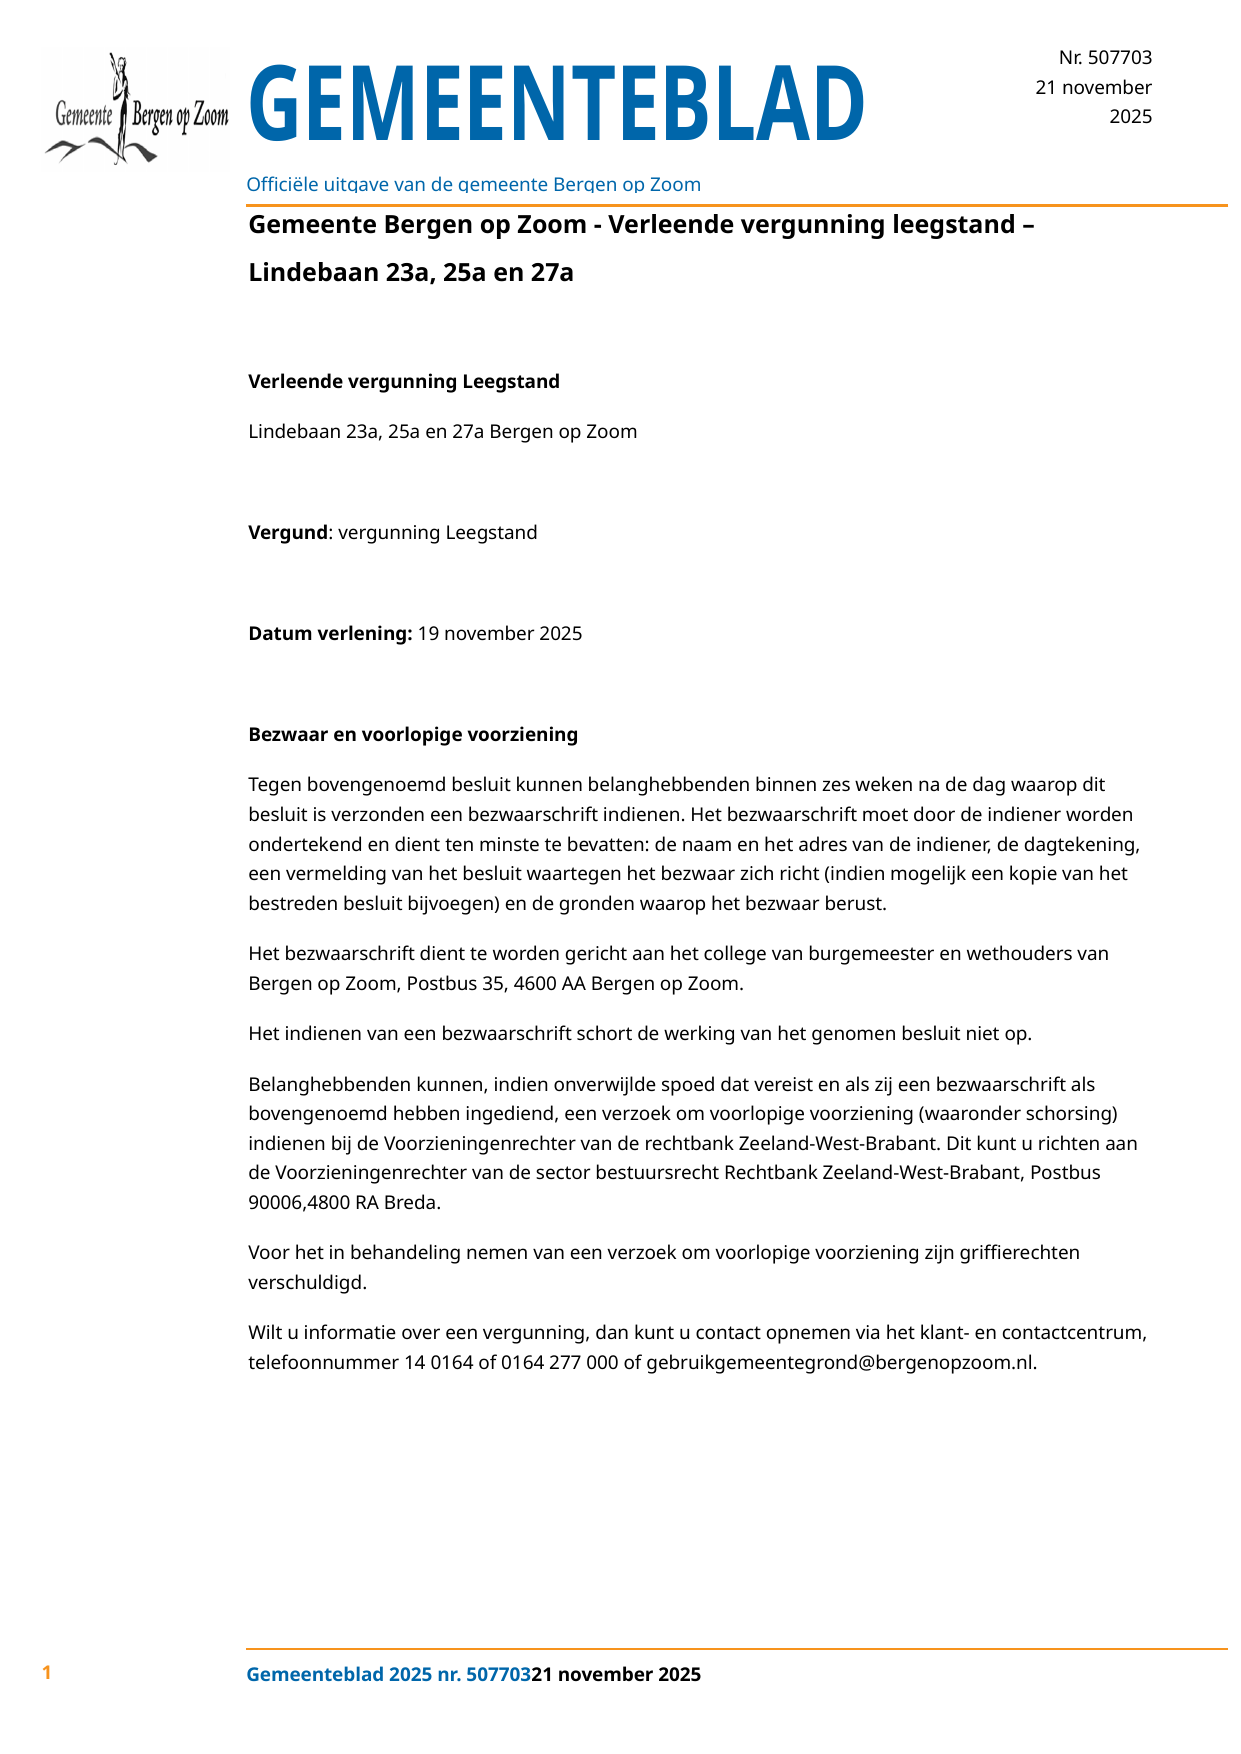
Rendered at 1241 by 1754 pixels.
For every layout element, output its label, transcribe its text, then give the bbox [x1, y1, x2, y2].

text Belanghebbenden kunnen, indien onverwijlde spoed dat vereist en als zij een bezwaarschrift als bovengenoemd hebben ingediend, een verzoek om voorlopige voorziening (waaronder schorsing) indienen bij de Voorzieningenrechter van de rechtbank Zeeland-West-Brabant. Dit kunt u richten aan de Voorzieningenrechter van de sector bestuursrecht Rechtbank Zeeland-West-Brabant, Postbus 90006,4800 RA Breda. [248, 1071, 1152, 1215]
text Voor het in behandeling nemen van een verzoek om voorlopige voorziening zijn griffierechten verschuldigd. [248, 1239, 1152, 1295]
text Tegen bovengenoemd besluit kunnen belanghebbenden binnen zes weken na de dag waarop dit besluit is verzonden een bezwaarschrift indienen. Het bezwaarschrift moet door de indiener worden ondertekend en dient ten minste te bevatten: de naam en het adres van de indiener, de dagtekening, een vermelding van het besluit waartegen het bezwaar zich richt (indien mogelijk een kopie van het bestreden besluit bijvoegen) en de gronden waarop het bezwaar berust. [248, 772, 1152, 916]
text Het indienen van een bezwaarschrift schort de werking van het genomen besluit niet op. [248, 1020, 1152, 1046]
text Lindebaan 23a, 25a en 27a Bergen op Zoom [248, 419, 1152, 444]
text Vergund: vergunning Leegstand [248, 519, 1152, 545]
text Het bezwaarschrift dient te worden gericht aan het college van burgemeester en wethouders van Bergen op Zoom, Postbus 35, 4600 AA Bergen op Zoom. [248, 940, 1152, 996]
text Bezwaar en voorlopige voorziening [248, 721, 1152, 747]
text Wilt u informatie over een vergunning, dan kunt u contact opnemen via het klant- en contactcentrum, telefoonnummer 14 0164 of 0164 277 000 of gebruikgemeentegrond@bergenopzoom.nl. [248, 1319, 1152, 1375]
picture [41, 47, 231, 172]
text Gemeente Bergen op Zoom - Verleende vergunning leegstand – Lindebaan 23a, 25a en 27a [248, 207, 1152, 288]
text Verleende vergunning Leegstand [248, 368, 1152, 394]
text Datum verlening: 19 november 2025 [248, 620, 1152, 646]
